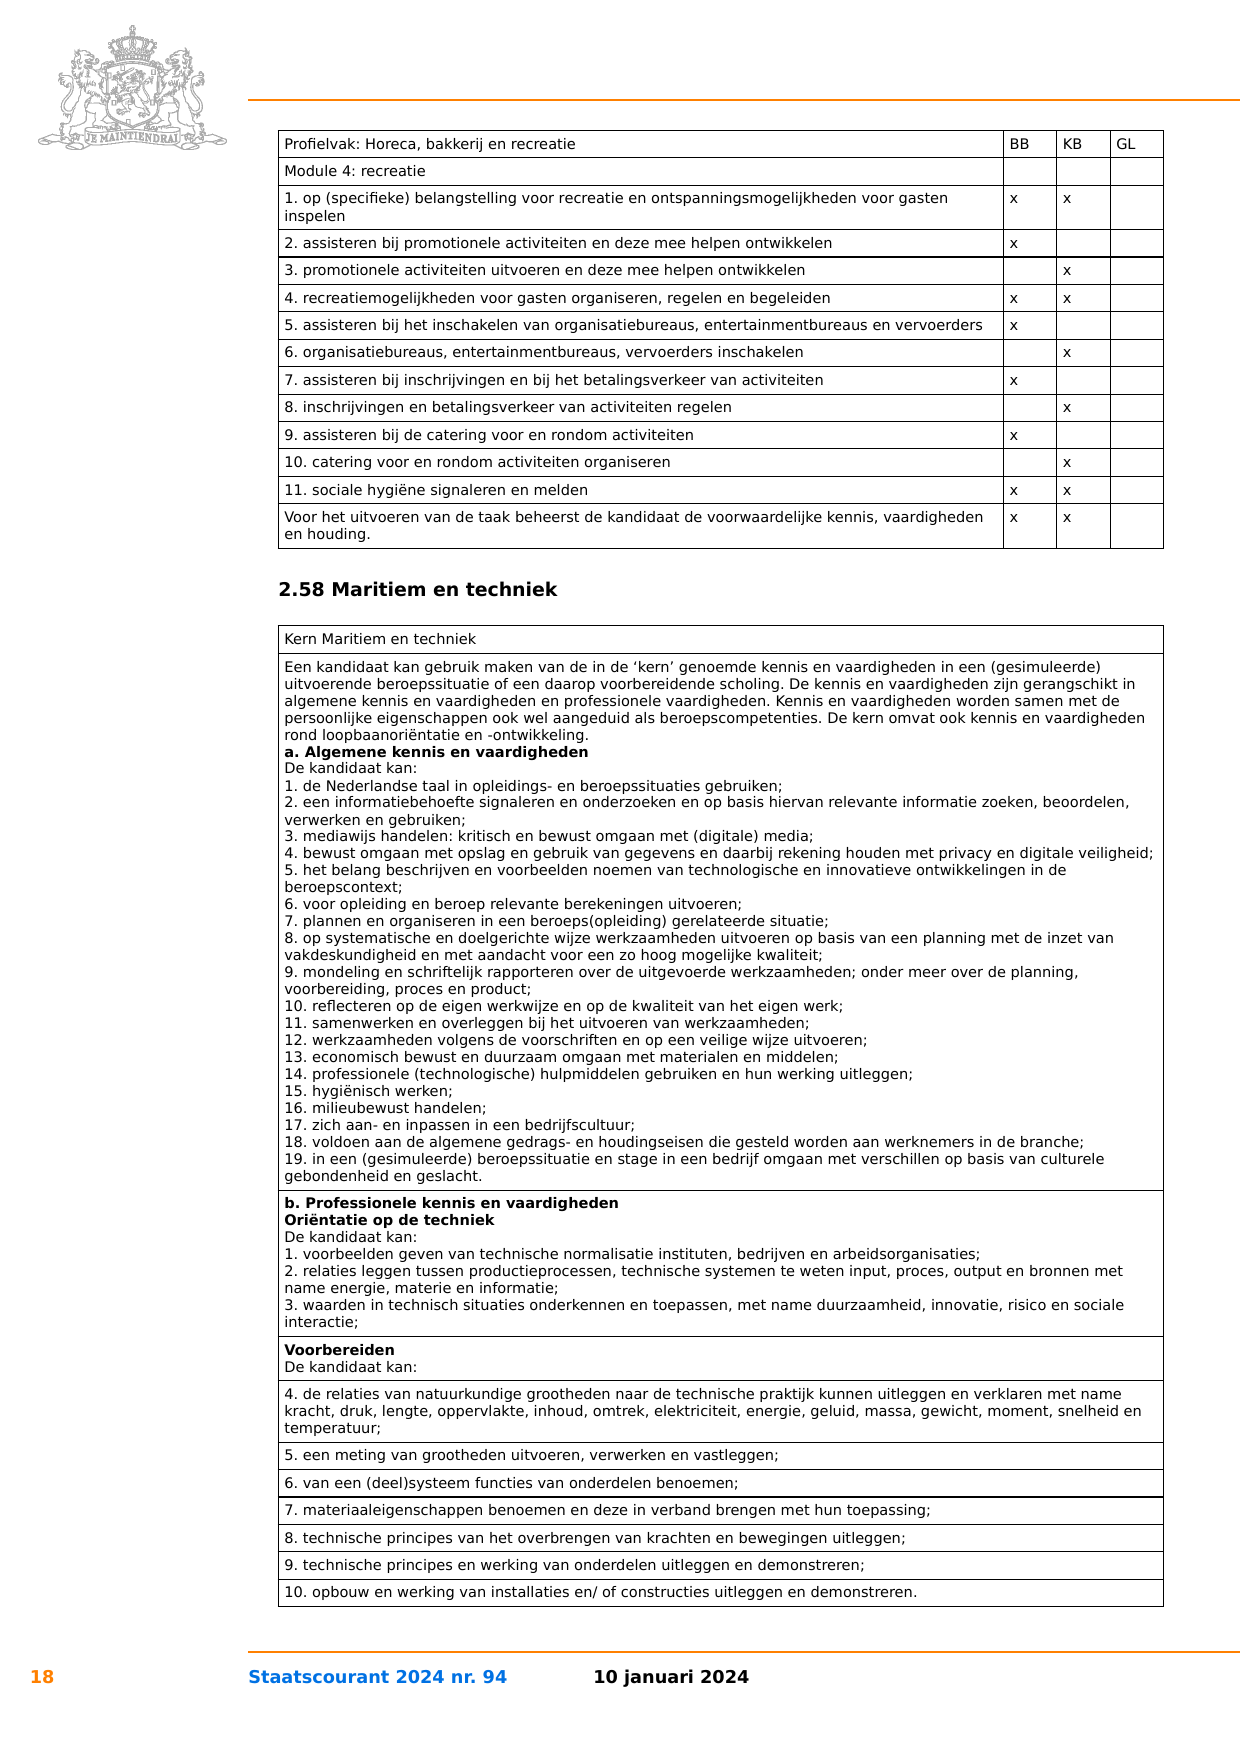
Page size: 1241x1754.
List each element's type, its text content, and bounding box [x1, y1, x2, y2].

table_header Profielvak: Horeca, bakkerij en recreatie [279, 131, 1003, 157]
table_cell x [1004, 477, 1056, 503]
table_cell x [1057, 186, 1110, 229]
table_cell 9. assisteren bij de catering voor en rondom activiteiten [279, 422, 1003, 448]
table_cell 8. inschrijvingen en betalingsverkeer van activiteiten regelen [279, 395, 1003, 421]
table_cell [1057, 422, 1110, 448]
table_cell [1057, 230, 1110, 256]
table_cell 1. op (specifieke) belangstelling voor recreatie en ontspanningsmogelijkheden voor gasten inspelen [279, 186, 1003, 229]
table_cell 10. opbouw en werking van installaties en/ of constructies uitleggen en demonstreren. [279, 1580, 1163, 1606]
table_cell b. Professionele kennis en vaardigheden Oriëntatie op de techniek De kandidaat kan: 1. voorbeelden geven van technische normalisatie instituten, bedrijven en arbeidsorganisaties; 2. relaties leggen tussen productieprocessen, technische systemen te weten input, proces, output en bronnen met name energie, materie en informatie; 3. waarden in technisch situaties onderkennen en toepassen, met name duurzaamheid, innovatie, risico en sociale interactie; [279, 1191, 1163, 1336]
table_cell [1111, 258, 1163, 284]
table_cell [1111, 422, 1163, 448]
table_cell [1004, 340, 1056, 366]
table_cell 7. assisteren bij inschrijvingen en bij het betalingsverkeer van activiteiten [279, 367, 1003, 393]
table_cell x [1004, 422, 1056, 448]
table_cell x [1057, 285, 1110, 311]
table_cell 4. de relaties van natuurkundige grootheden naar de technische praktijk kunnen uitleggen en verklaren met name kracht, druk, lengte, oppervlakte, inhoud, omtrek, elektriciteit, energie, geluid, massa, gewicht, moment, snelheid en temperatuur; [279, 1381, 1163, 1442]
table_cell x [1004, 186, 1056, 229]
table_cell [1111, 449, 1163, 476]
table_cell [1057, 312, 1110, 339]
table_cell 5. assisteren bij het inschakelen van organisatiebureaus, entertainmentbureaus en vervoerders [279, 312, 1003, 339]
table_cell 7. materiaaleigenschappen benoemen en deze in verband brengen met hun toepassing; [279, 1498, 1163, 1524]
table_cell x [1004, 285, 1056, 311]
table_cell [1111, 477, 1163, 503]
table_cell 11. sociale hygiëne signaleren en melden [279, 477, 1003, 503]
table_cell 5. een meting van grootheden uitvoeren, verwerken en vastleggen; [279, 1443, 1163, 1469]
table_cell [1111, 504, 1163, 547]
table_header BB [1004, 131, 1056, 157]
table_cell [1111, 395, 1163, 421]
table_cell Voorbereiden De kandidaat kan: [279, 1337, 1163, 1380]
table_cell a. Algemene kennis en vaardigheden De kandidaat kan: 1. de Nederlandse taal in opleidings- en beroepssituaties gebruiken; 2. een informatiebehoefte signaleren en onderzoeken en op basis hiervan relevante informatie zoeken, beoordelen, verwerken en gebruiken; 3. mediawijs handelen: kritisch en bewust omgaan met (digitale) media; 4. bewust omgaan met opslag en gebruik van gegevens en daarbij rekening houden met privacy en digitale veiligheid; 5. het belang beschrijven en voorbeelden noemen van technologische en innovatieve ontwikkelingen in de beroepscontext; 6. voor opleiding en beroep relevante berekeningen uitvoeren; 7. plannen en organiseren in een beroeps(opleiding) gerelateerde situatie; 8. op systematische en doelgerichte wijze werkzaamheden uitvoeren op basis van een planning met de inzet van vakdeskundigheid en met aandacht voor een zo hoog mogelijke kwaliteit; 9. mondeling en schriftelijk rapporteren over de uitgevoerde werkzaamheden; onder meer over de planning, voorbereiding, proces en product; 10. reflecteren op de eigen werkwijze en op de kwaliteit van het eigen werk; 11. samenwerken en overleggen bij het uitvoeren van werkzaamheden; 12. werkzaamheden volgens de voorschriften en op een veilige wijze uitvoeren; 13. economisch bewust en duurzaam omgaan met materialen en middelen; 14. professionele (technologische) hulpmiddelen gebruiken en hun werking uitleggen; 15. hygiënisch werken; 16. milieubewust handelen; 17. zich aan- en inpassen in een bedrijfscultuur; 18. voldoen aan de algemene gedrags- en houdingseisen die gesteld worden aan werknemers in de branche; 19. in een (gesimuleerde) beroepssituatie en stage in een bedrijf omgaan met verschillen op basis van culturele gebondenheid en geslacht. [279, 744, 1163, 1189]
table_cell 6. organisatiebureaus, entertainmentbureaus, vervoerders inschakelen [279, 340, 1003, 366]
table_cell [1111, 230, 1163, 256]
table_cell [1111, 312, 1163, 339]
table_cell 4. recreatiemogelijkheden voor gasten organiseren, regelen en begeleiden [279, 285, 1003, 311]
table_header GL [1111, 131, 1163, 157]
table_cell Voor het uitvoeren van de taak beheerst de kandidaat de voorwaardelijke kennis, vaardigheden en houding. [279, 504, 1003, 547]
table_cell 8. technische principes van het overbrengen van krachten en bewegingen uitleggen; [279, 1525, 1163, 1551]
table_header KB [1057, 131, 1110, 157]
subtitle 2.58 Maritiem en techniek [278, 578, 1163, 600]
picture [38, 25, 227, 150]
table_cell x [1057, 504, 1110, 547]
table_cell 2. assisteren bij promotionele activiteiten en deze mee helpen ontwikkelen [279, 230, 1003, 256]
table_cell 6. van een (deel)systeem functies van onderdelen benoemen; [279, 1470, 1163, 1496]
table_cell [1111, 158, 1163, 185]
table_cell x [1004, 367, 1056, 393]
table_cell [1111, 367, 1163, 393]
table_cell Module 4: recreatie [279, 158, 1003, 185]
table_cell x [1004, 230, 1056, 256]
table_cell [1004, 449, 1056, 476]
table_cell x [1004, 504, 1056, 547]
table_cell 10. catering voor en rondom activiteiten organiseren [279, 449, 1003, 476]
table_cell Een kandidaat kan gebruik maken van de in de ‘kern’ genoemde kennis en vaardigheden in een (gesimuleerde) uitvoerende beroepssituatie of een daarop voorbereidende scholing. De kennis en vaardigheden zijn gerangschikt in algemene kennis en vaardigheden en professionele vaardigheden. Kennis en vaardigheden worden samen met de persoonlijke eigenschappen ook wel aangeduid als beroepscompetenties. De kern omvat ook kennis en vaardigheden rond loopbaanoriëntatie en -ontwikkeling. [279, 654, 1163, 743]
table_cell x [1057, 395, 1110, 421]
table_cell [1057, 367, 1110, 393]
table_cell [1111, 285, 1163, 311]
table_header Kern Maritiem en techniek [279, 626, 1163, 653]
table_cell x [1057, 340, 1110, 366]
table_cell x [1004, 312, 1056, 339]
table_cell x [1057, 449, 1110, 476]
table_cell [1057, 158, 1110, 185]
table_cell 3. promotionele activiteiten uitvoeren en deze mee helpen ontwikkelen [279, 258, 1003, 284]
table_cell [1111, 186, 1163, 229]
table_cell [1004, 395, 1056, 421]
table_cell [1004, 258, 1056, 284]
table_cell x [1057, 477, 1110, 503]
table_cell 9. technische principes en werking van onderdelen uitleggen en demonstreren; [279, 1552, 1163, 1578]
table_cell [1111, 340, 1163, 366]
table_cell [1004, 158, 1056, 185]
table_cell x [1057, 258, 1110, 284]
